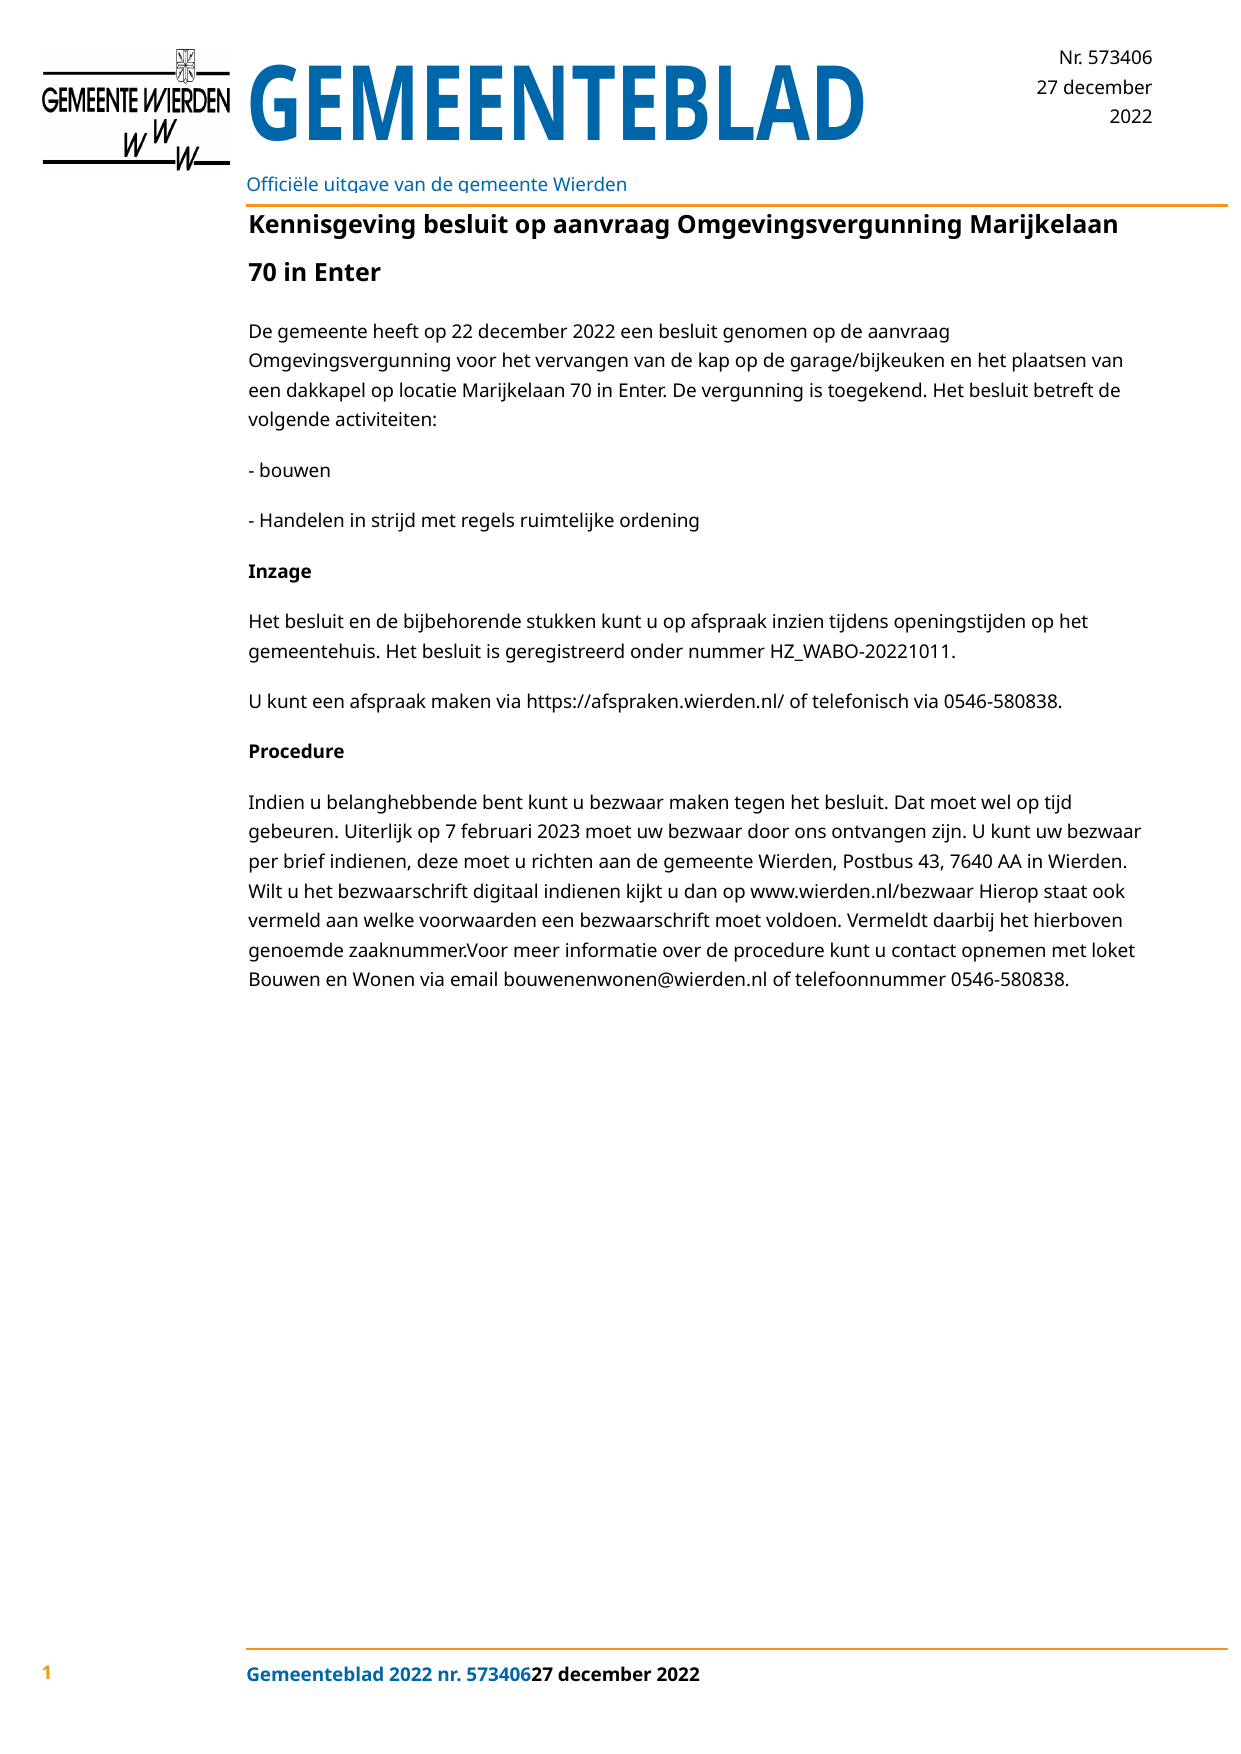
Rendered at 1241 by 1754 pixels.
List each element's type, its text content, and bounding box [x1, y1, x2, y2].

text Kennisgeving besluit op aanvraag Omgevingsvergunning Marijkelaan 70 in Enter [248, 207, 1152, 288]
text Inzage [248, 558, 1152, 584]
text De gemeente heeft op 22 december 2022 een besluit genomen op de aanvraag Omgevingsvergunning voor het vervangen van de kap op de garage/bijkeuken en het plaatsen van een dakkapel op locatie Marijkelaan 70 in Enter. De vergunning is toegekend. Het besluit betreft de volgende activiteiten: [248, 318, 1152, 432]
picture [41, 47, 231, 172]
text - Handelen in strijd met regels ruimtelijke ordening [248, 507, 1152, 533]
text Procedure [248, 739, 1152, 764]
text Indien u belanghebbende bent kunt u bezwaar maken tegen het besluit. Dat moet wel op tijd gebeuren. Uiterlijk op 7 februari 2023 moet uw bezwaar door ons ontvangen zijn. U kunt uw bezwaar per brief indienen, deze moet u richten aan de gemeente Wierden, Postbus 43, 7640 AA in Wierden. Wilt u het bezwaarschrift digitaal indienen kijkt u dan op www.wierden.nl/bezwaar Hierop staat ook vermeld aan welke voorwaarden een bezwaarschrift moet voldoen. Vermeldt daarbij het hierboven genoemde zaaknummer.Voor meer informatie over de procedure kunt u contact opnemen met loket Bouwen en Wonen via email bouwenenwonen@wierden.nl of telefoonnummer 0546-580838. [248, 789, 1152, 992]
text - bouwen [248, 457, 1152, 483]
text Het besluit en de bijbehorende stukken kunt u op afspraak inzien tijdens openingstijden op het gemeentehuis. Het besluit is geregistreerd onder nummer HZ_WABO-20221011. [248, 608, 1152, 664]
text U kunt een afspraak maken via https://afspraken.wierden.nl/ of telefonisch via 0546-580838. [248, 688, 1152, 714]
